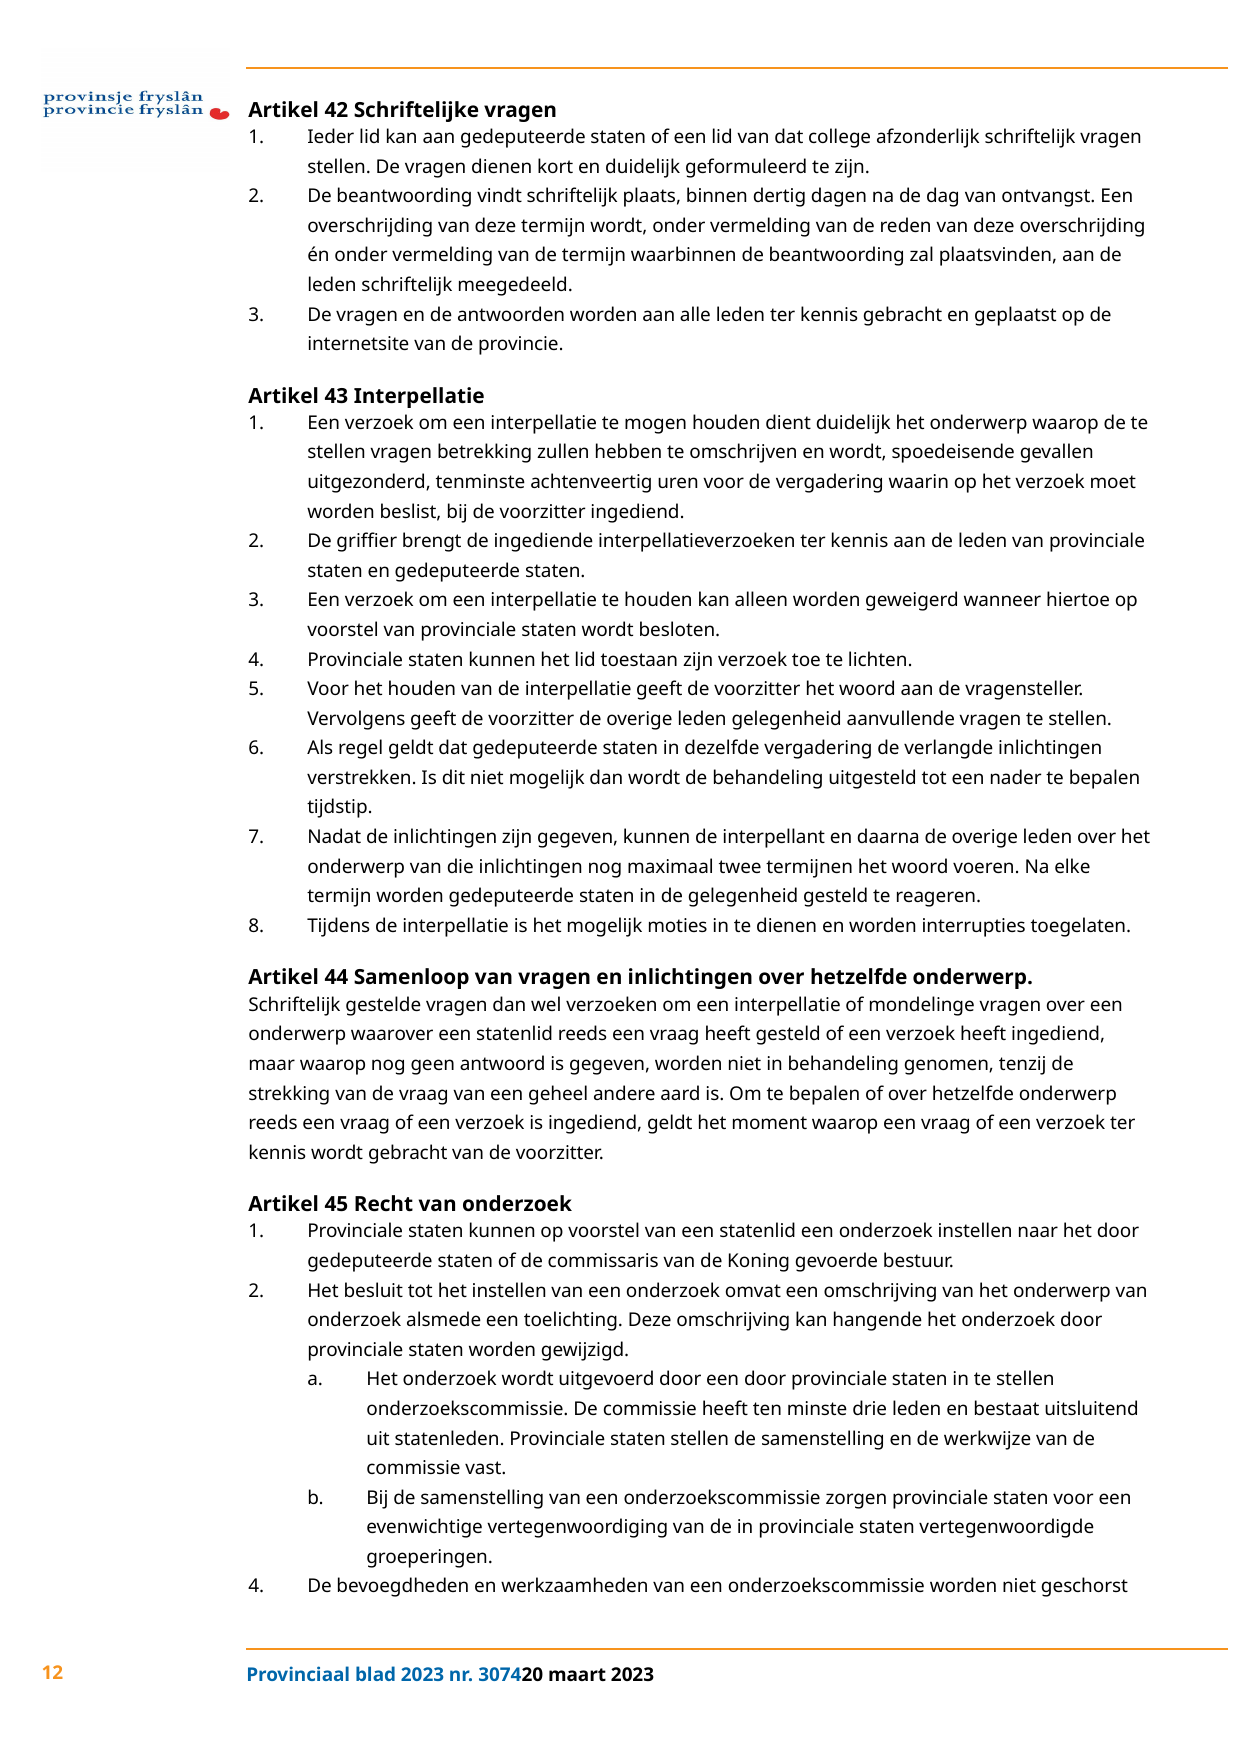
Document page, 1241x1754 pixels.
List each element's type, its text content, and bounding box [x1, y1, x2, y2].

list Provinciale staten kunnen op voorstel van een statenlid een onderzoek instellen naar het door gedeputeerde staten of de commissaris van de Koning gevoerde bestuur. [248, 1218, 1152, 1273]
list Een verzoek om een interpellatie te mogen houden dient duidelijk het onderwerp waarop de te stellen vragen betrekking zullen hebben te omschrijven en wordt, spoedeisende gevallen uitgezonderd, tenminste achtenveertig uren voor de vergadering waarin op het verzoek moet worden beslist, bij de voorzitter ingediend. [248, 409, 1152, 524]
text Artikel 45 Recht van onderzoek [248, 1189, 1152, 1218]
list Het besluit tot het instellen van een onderzoek omvat een omschrijving van het onderwerp van onderzoek alsmede een toelichting. Deze omschrijving kan hangende het onderzoek door provinciale staten worden gewijzigd. [248, 1277, 1152, 1362]
list Het onderzoek wordt uitgevoerd door een door provinciale staten in te stellen onderzoekscommissie. De commissie heeft ten minste drie leden en bestaat uitsluitend uit statenleden. Provinciale staten stellen de samenstelling en de werkwijze van de commissie vast. [307, 1366, 1152, 1480]
list Een verzoek om een interpellatie te houden kan alleen worden geweigerd wanneer hiertoe op voorstel van provinciale staten wordt besloten. [248, 587, 1152, 642]
list Provinciale staten kunnen het lid toestaan zijn verzoek toe te lichten. [248, 646, 1152, 672]
list De bevoegdheden en werkzaamheden van een onderzoekscommissie worden niet geschorst [248, 1573, 1152, 1598]
list De vragen en de antwoorden worden aan alle leden ter kennis gebracht en geplaatst op de internetsite van de provincie. [248, 301, 1152, 356]
list De beantwoording vindt schriftelijk plaats, binnen dertig dagen na de dag van ontvangst. Een overschrijding van deze termijn wordt, onder vermelding van de reden van deze overschrijding én onder vermelding van de termijn waarbinnen de beantwoording zal plaatsvinden, aan de leden schriftelijk meegedeeld. [248, 182, 1152, 297]
text Artikel 43 Interpellatie [248, 381, 1152, 409]
list Als regel geldt dat gedeputeerde staten in dezelfde vergadering de verlangde inlichtingen verstrekken. Is dit niet mogelijk dan wordt de behandeling uitgesteld tot een nader te bepalen tijdstip. [248, 734, 1152, 819]
list Tijdens de interpellatie is het mogelijk moties in te dienen en worden interrupties toegelaten. [248, 912, 1152, 938]
picture [41, 47, 231, 172]
text Artikel 42 Schriftelijke vragen [248, 95, 1152, 123]
list Voor het houden van de interpellatie geeft de voorzitter het woord aan de vragensteller. Vervolgens geeft de voorzitter de overige leden gelegenheid aanvullende vragen te stellen. [248, 675, 1152, 731]
list De griffier brengt de ingediende interpellatieverzoeken ter kennis aan de leden van provinciale staten en gedeputeerde staten. [248, 527, 1152, 583]
list Nadat de inlichtingen zijn gegeven, kunnen de interpellant en daarna de overige leden over het onderwerp van die inlichtingen nog maximaal twee termijnen het woord voeren. Na elke termijn worden gedeputeerde staten in de gelegenheid gesteld te reageren. [248, 823, 1152, 908]
list Bij de samenstelling van een onderzoekscommissie zorgen provinciale staten voor een evenwichtige vertegenwoordiging van de in provinciale staten vertegenwoordigde groeperingen. [307, 1484, 1152, 1569]
text Schriftelijk gestelde vragen dan wel verzoeken om een interpellatie of mondelinge vragen over een onderwerp waarover een statenlid reeds een vraag heeft gesteld of een verzoek heeft ingediend, maar waarop nog geen antwoord is gegeven, worden niet in behandeling genomen, tenzij de strekking van de vraag van een geheel andere aard is. Om te bepalen of over hetzelfde onderwerp reeds een vraag of een verzoek is ingediend, geldt het moment waarop een vraag of een verzoek ter kennis wordt gebracht van de voorzitter. [248, 991, 1152, 1164]
list Ieder lid kan aan gedeputeerde staten of een lid van dat college afzonderlijk schriftelijk vragen stellen. De vragen dienen kort en duidelijk geformuleerd te zijn. [248, 123, 1152, 178]
text Artikel 44 Samenloop van vragen en inlichtingen over hetzelfde onderwerp. [248, 962, 1152, 991]
